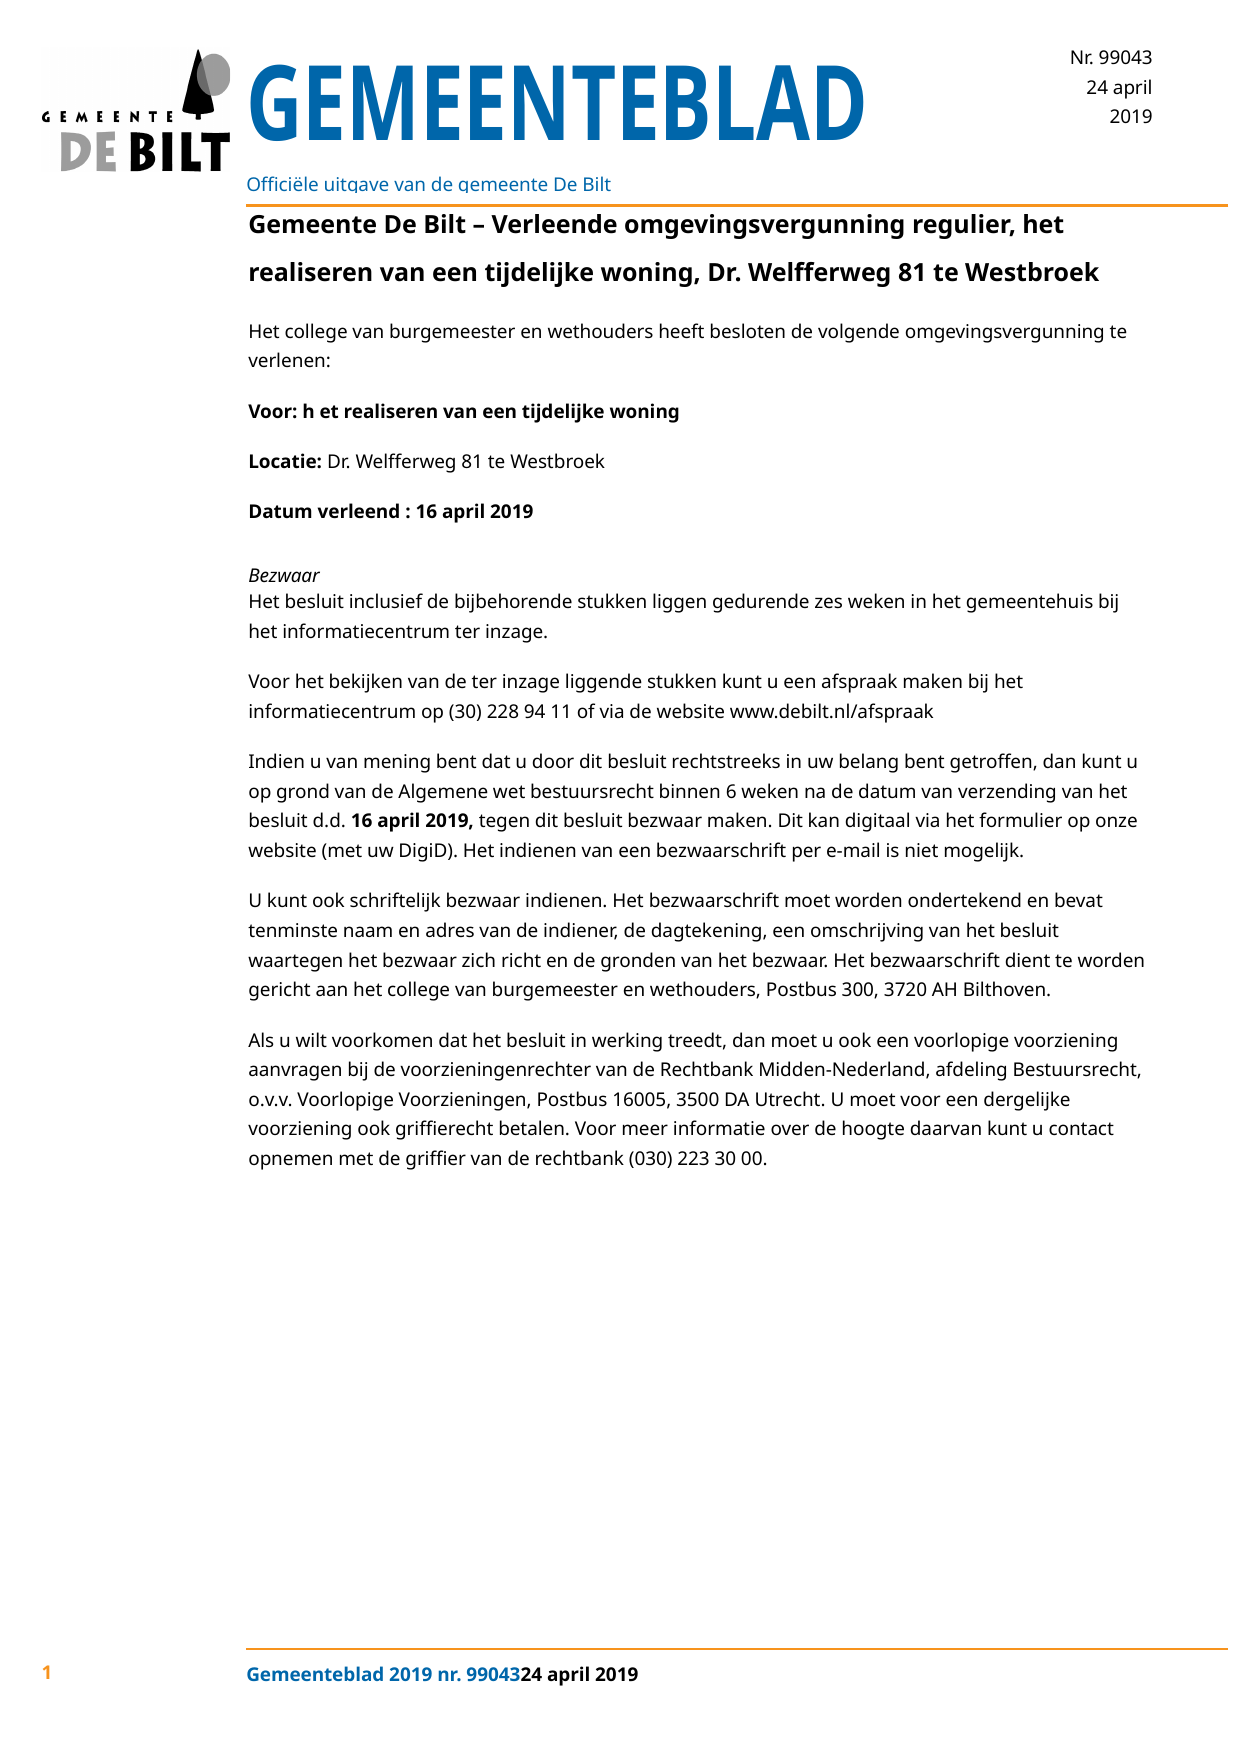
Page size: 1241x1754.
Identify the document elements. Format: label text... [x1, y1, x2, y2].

text Indien u van mening bent dat u door dit besluit rechtstreeks in uw belang bent getroffen, dan kunt u op grond van de Algemene wet bestuursrecht binnen 6 weken na de datum van verzending van het besluit d.d. 16 april 2019, tegen dit besluit bezwaar maken. Dit kan digitaal via het formulier op onze website (met uw DigiD). Het indienen van een bezwaarschrift per e-mail is niet mogelijk. [248, 748, 1152, 863]
text Voor: h et realiseren van een tijdelijke woning [248, 398, 1152, 424]
picture [41, 47, 231, 172]
text Locatie: Dr. Welfferweg 81 te Westbroek [248, 448, 1152, 474]
text U kunt ook schriftelijk bezwaar indienen. Het bezwaarschrift moet worden ondertekend en bevat tenminste naam en adres van de indiener, de dagtekening, een omschrijving van het besluit waartegen het bezwaar zich richt en de gronden van het bezwaar. Het bezwaarschrift dient te worden gericht aan het college van burgemeester en wethouders, Postbus 300, 3720 AH Bilthoven. [248, 888, 1152, 1002]
text Voor het bekijken van de ter inzage liggende stukken kunt u een afspraak maken bij het informatiecentrum op (30) 228 94 11 of via de website www.debilt.nl/afspraak [248, 668, 1152, 724]
text Datum verleend : 16 april 2019 [248, 499, 1152, 524]
text Het besluit inclusief de bijbehorende stukken liggen gedurende zes weken in het gemeentehuis bij het informatiecentrum ter inzage. [248, 588, 1152, 644]
text Gemeente De Bilt – Verleende omgevingsvergunning regulier, het realiseren van een tijdelijke woning, Dr. Welfferweg 81 te Westbroek [248, 207, 1152, 288]
text Bezwaar [248, 563, 1152, 588]
text Het college van burgemeester en wethouders heeft besloten de volgende omgevingsvergunning te verlenen: [248, 318, 1152, 373]
text Als u wilt voorkomen dat het besluit in werking treedt, dan moet u ook een voorlopige voorziening aanvragen bij de voorzieningenrechter van de Rechtbank Midden-Nederland, afdeling Bestuursrecht, o.v.v. Voorlopige Voorzieningen, Postbus 16005, 3500 DA Utrecht. U moet voor een dergelijke voorziening ook griffierecht betalen. Voor meer informatie over de hoogte daarvan kunt u contact opnemen met de griffier van de rechtbank (030) 223 30 00. [248, 1027, 1152, 1171]
